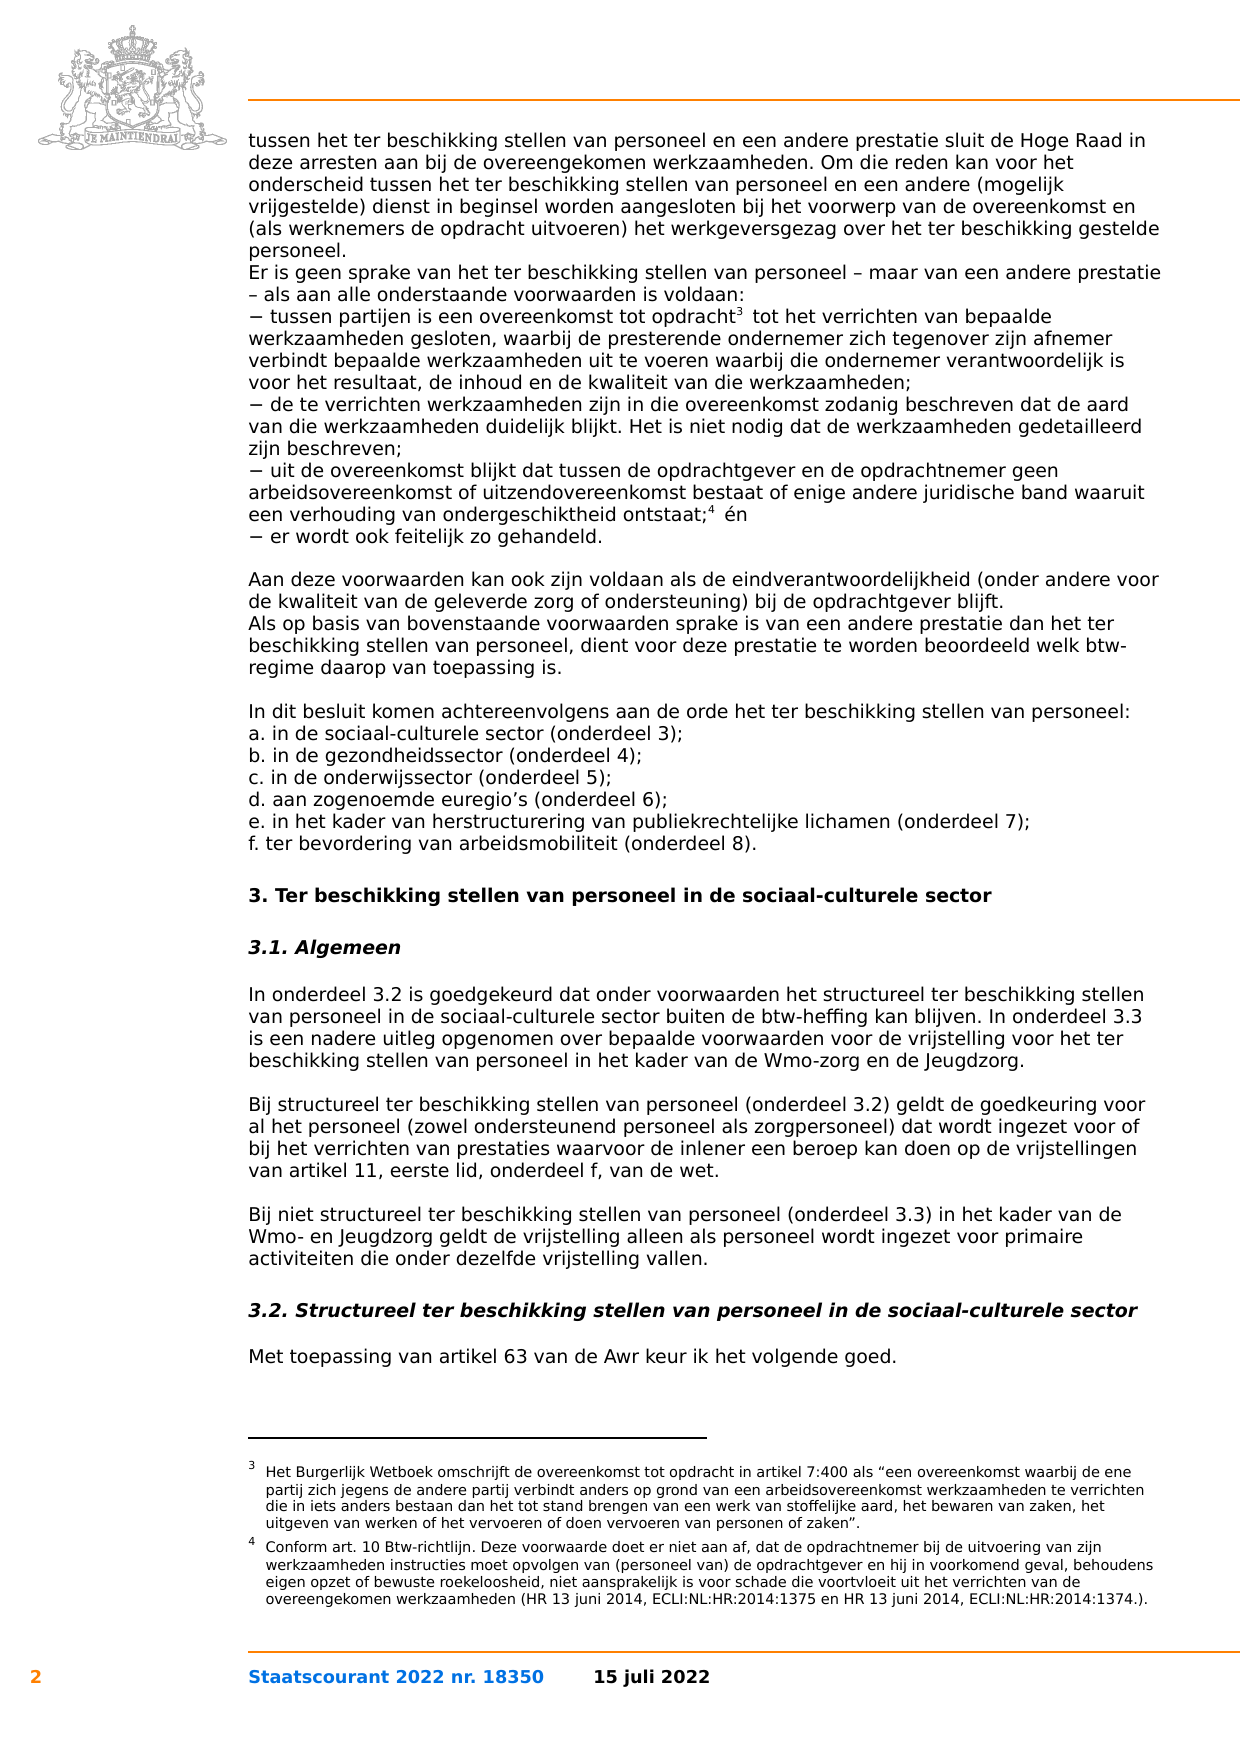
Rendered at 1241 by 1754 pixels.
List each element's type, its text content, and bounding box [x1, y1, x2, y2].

text b. in de gezondheidssector (onderdeel 4); [248, 745, 1163, 767]
text tussen het ter beschikking stellen van personeel en een andere prestatie sluit de Hoge Raad in deze arresten aan bij de overeengekomen werkzaamheden. Om die reden kan voor het onderscheid tussen het ter beschikking stellen van personeel en een andere (mogelijk vrijgestelde) dienst in beginsel worden aangesloten bij het voorwerp van de overeenkomst en (als werknemers de opdracht uitvoeren) het werkgeversgezag over het ter beschikking gestelde personeel. [248, 130, 1163, 262]
text d. aan zogenoemde euregio’s (onderdeel 6); [248, 789, 1163, 811]
picture [38, 25, 227, 150]
text In onderdeel 3.2 is goedgekeurd dat onder voorwaarden het structureel ter beschikking stellen van personeel in de sociaal-culturele sector buiten de btw-heffing kan blijven. In onderdeel 3.3 is een nadere uitleg opgenomen over bepaalde voorwaarden voor de vrijstelling voor het ter beschikking stellen van personeel in het kader van de Wmo-zorg en de Jeugdzorg. [248, 984, 1163, 1072]
text a. in de sociaal-culturele sector (onderdeel 3); [248, 723, 1163, 745]
text Bij niet structureel ter beschikking stellen van personeel (onderdeel 3.3) in het kader van de Wmo- en Jeugdzorg geldt de vrijstelling alleen als personeel wordt ingezet voor primaire activiteiten die onder dezelfde vrijstelling vallen. [248, 1203, 1163, 1269]
subtitle 3.1. Algemeen [248, 937, 1163, 959]
text − de te verrichten werkzaamheden zijn in die overeenkomst zodanig beschreven dat de aard van die werkzaamheden duidelijk blijkt. Het is niet nodig dat de werkzaamheden gedetailleerd zijn beschreven; [248, 394, 1163, 459]
text Als op basis van bovenstaande voorwaarden sprake is van een andere prestatie dan het ter beschikking stellen van personeel, dient voor deze prestatie te worden beoordeeld welk btw-regime daarop van toepassing is. [248, 613, 1163, 679]
text Aan deze voorwaarden kan ook zijn voldaan als de eindverantwoordelijkheid (onder andere voor de kwaliteit van de geleverde zorg of ondersteuning) bij de opdrachtgever blijft. [248, 569, 1163, 613]
text − er wordt ook feitelijk zo gehandeld. [248, 526, 1163, 547]
subtitle 3. Ter beschikking stellen van personeel in de sociaal-culturele sector [248, 885, 1163, 907]
text Conform art. 10 Btw-richtlijn. Deze voorwaarde doet er niet aan af, dat de opdrachtnemer bij de uitvoering van zijn werkzaamheden instructies moet opvolgen van (personeel van) de opdrachtgever en hij in voorkomend geval, behoudens eigen opzet of bewuste roekeloosheid, niet aansprakelijk is voor schade die voortvloeit uit het verrichten van de overeengekomen werkzaamheden (HR 13 juni 2014, ECLI:NL:HR:2014:1375 en HR 13 juni 2014, ECLI:NL:HR:2014:1374.). [248, 1535, 1163, 1608]
text Het Burgerlijk Wetboek omschrijft de overeenkomst tot opdracht in artikel 7:400 als “een overeenkomst waarbij de ene partij zich jegens de andere partij verbindt anders op grond van een arbeidsovereenkomst werkzaamheden te verrichten die in iets anders bestaan dan het tot stand brengen van een werk van stoffelijke aard, het bewaren van zaken, het uitgeven van werken of het vervoeren of doen vervoeren van personen of zaken”. [248, 1459, 1163, 1532]
text Bij structureel ter beschikking stellen van personeel (onderdeel 3.2) geldt de goedkeuring voor al het personeel (zowel ondersteunend personeel als zorgpersoneel) dat wordt ingezet voor of bij het verrichten van prestaties waarvoor de inlener een beroep kan doen op de vrijstellingen van artikel 11, eerste lid, onderdeel f, van de wet. [248, 1094, 1163, 1182]
text f. ter bevordering van arbeidsmobiliteit (onderdeel 8). [248, 833, 1163, 855]
text − uit de overeenkomst blijkt dat tussen de opdrachtgever en de opdrachtnemer geen arbeidsovereenkomst of uitzendovereenkomst bestaat of enige andere juridische band waaruit een verhouding van ondergeschiktheid ontstaat; én [248, 459, 1163, 526]
text c. in de onderwijssector (onderdeel 5); [248, 767, 1163, 789]
subtitle 3.2. Structureel ter beschikking stellen van personeel in de sociaal-culturele sector [248, 1299, 1163, 1321]
text Er is geen sprake van het ter beschikking stellen van personeel – maar van een andere prestatie – als aan alle onderstaande voorwaarden is voldaan: [248, 262, 1163, 306]
text − tussen partijen is een overeenkomst tot opdracht tot het verrichten van bepaalde werkzaamheden gesloten, waarbij de presterende ondernemer zich tegenover zijn afnemer verbindt bepaalde werkzaamheden uit te voeren waarbij die ondernemer verantwoordelijk is voor het resultaat, de inhoud en de kwaliteit van die werkzaamheden; [248, 306, 1163, 394]
text e. in het kader van herstructurering van publiekrechtelijke lichamen (onderdeel 7); [248, 811, 1163, 833]
text Met toepassing van artikel 63 van de Awr keur ik het volgende goed. [248, 1346, 1163, 1368]
text In dit besluit komen achtereenvolgens aan de orde het ter beschikking stellen van personeel: [248, 701, 1163, 723]
